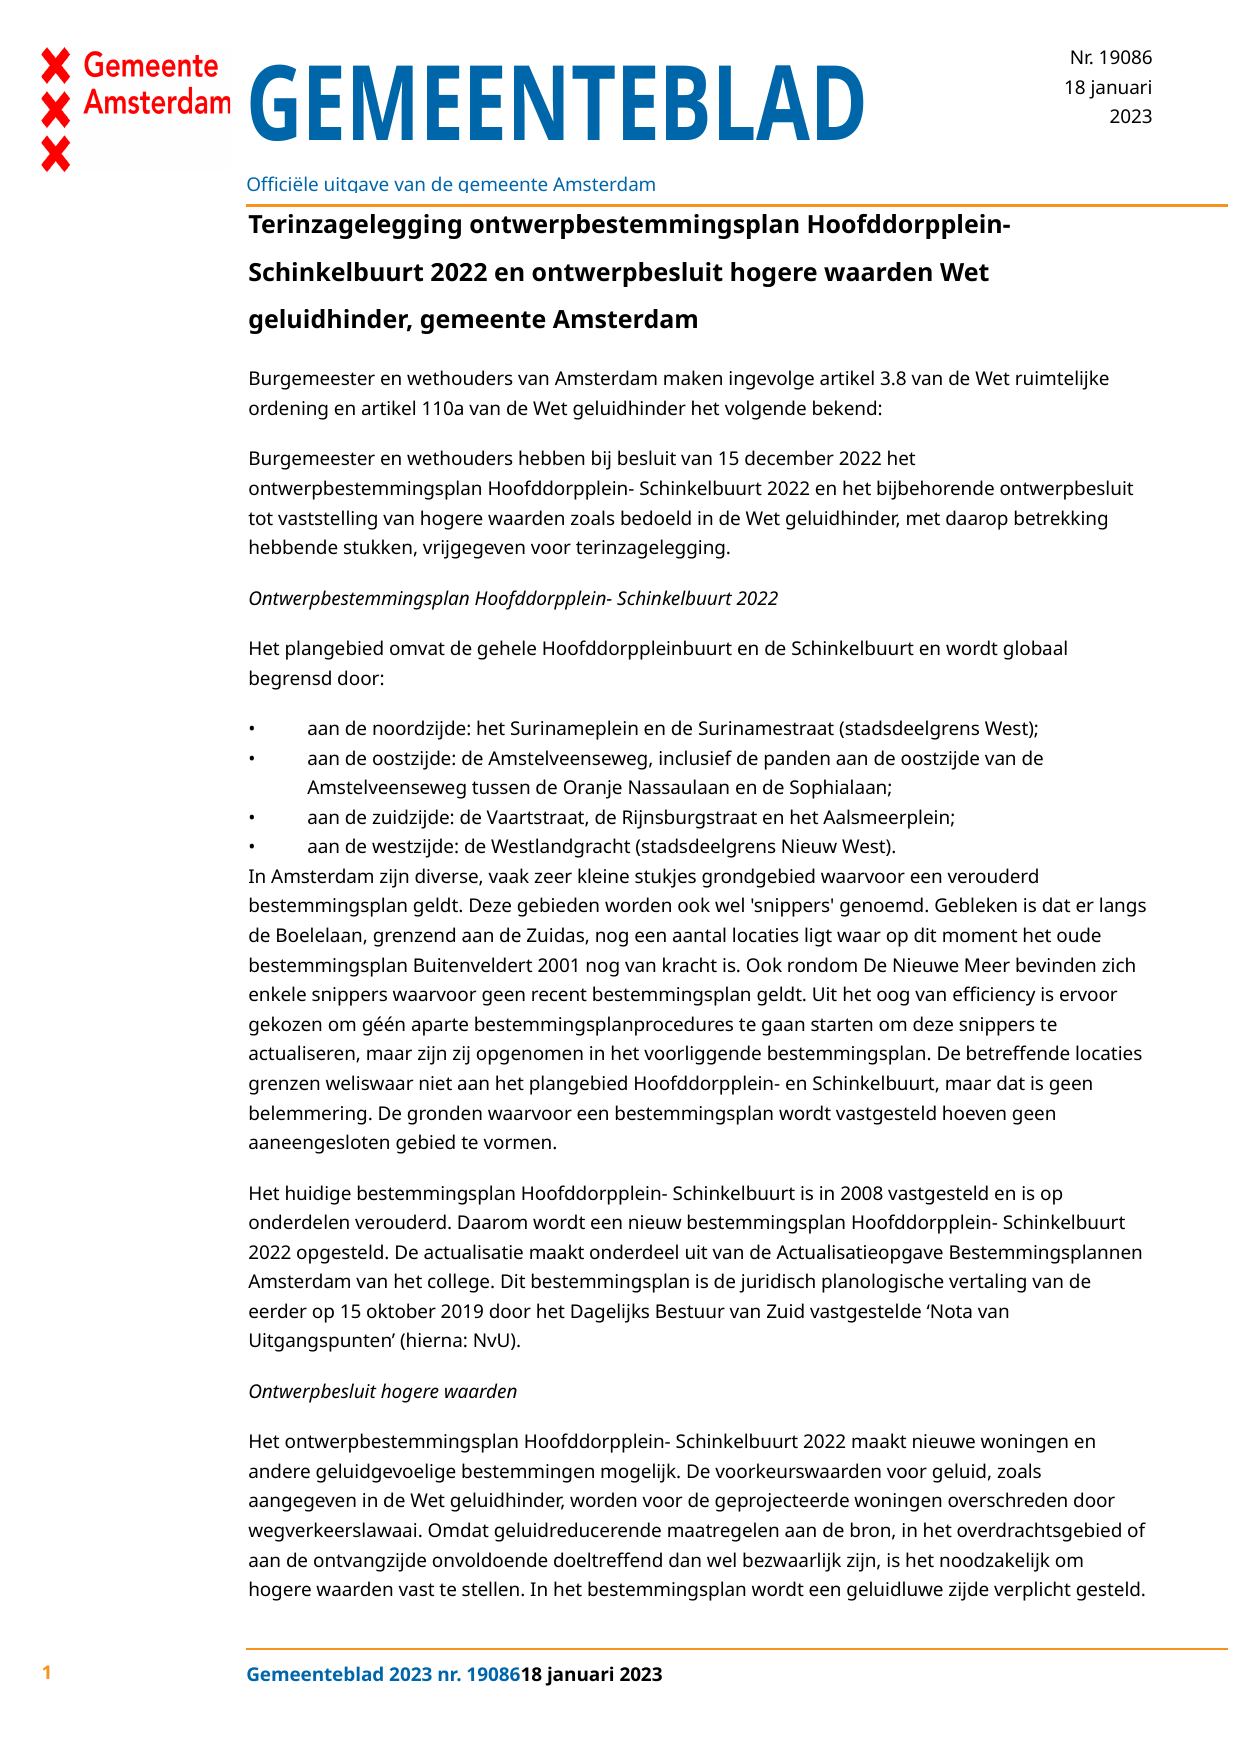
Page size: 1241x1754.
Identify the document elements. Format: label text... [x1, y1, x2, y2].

text Terinzagelegging ontwerpbestemmingsplan Hoofddorpplein- Schinkelbuurt 2022 en ontwerpbesluit hogere waarden Wet geluidhinder, gemeente Amsterdam [248, 207, 1152, 336]
text Het ontwerpbestemmingsplan Hoofddorpplein- Schinkelbuurt 2022 maakt nieuwe woningen en andere geluidgevoelige bestemmingen mogelijk. De voorkeurswaarden voor geluid, zoals aangegeven in de Wet geluidhinder, worden voor de geprojecteerde woningen overschreden door wegverkeerslawaai. Omdat geluidreducerende maatregelen aan de bron, in het overdrachtsgebied of aan de ontvangzijde onvoldoende doeltreffend dan wel bezwaarlijk zijn, is het noodzakelijk om hogere waarden vast te stellen. In het bestemmingsplan wordt een geluidluwe zijde verplicht gesteld. [248, 1428, 1152, 1602]
text Ontwerpbestemmingsplan Hoofddorpplein- Schinkelbuurt 2022 [248, 585, 1152, 610]
list aan de zuidzijde: de Vaartstraat, de Rijnsburgstraat en het Aalsmeerplein; [248, 804, 1152, 829]
text Het plangebied omvat de gehele Hoofddorppleinbuurt en de Schinkelbuurt en wordt globaal begrensd door: [248, 635, 1152, 690]
text In Amsterdam zijn diverse, vaak zeer kleine stukjes grondgebied waarvoor een verouderd bestemmingsplan geldt. Deze gebieden worden ook wel 'snippers' genoemd. Gebleken is dat er langs de Boelelaan, grenzend aan de Zuidas, nog een aantal locaties ligt waar op dit moment het oude bestemmingsplan Buitenveldert 2001 nog van kracht is. Ook rondom De Nieuwe Meer bevinden zich enkele snippers waarvoor geen recent bestemmingsplan geldt. Uit het oog van efficiency is ervoor gekozen om géén aparte bestemmingsplanprocedures te gaan starten om deze snippers te actualiseren, maar zijn zij opgenomen in het voorliggende bestemmingsplan. De betreffende locaties grenzen weliswaar niet aan het plangebied Hoofddorpplein- en Schinkelbuurt, maar dat is geen belemmering. De gronden waarvoor een bestemmingsplan wordt vastgesteld hoeven geen aaneengesloten gebied te vormen. [248, 863, 1152, 1155]
text Ontwerpbesluit hogere waarden [248, 1378, 1152, 1404]
list aan de oostzijde: de Amstelveenseweg, inclusief de panden aan de oostzijde van de Amstelveenseweg tussen de Oranje Nassaulaan en de Sophialaan; [248, 745, 1152, 800]
picture [41, 47, 231, 172]
list aan de westzijde: de Westlandgracht (stadsdeelgrens Nieuw West). [248, 833, 1152, 859]
text Burgemeester en wethouders hebben bij besluit van 15 december 2022 het ontwerpbestemmingsplan Hoofddorpplein- Schinkelbuurt 2022 en het bijbehorende ontwerpbesluit tot vaststelling van hogere waarden zoals bedoeld in de Wet geluidhinder, met daarop betrekking hebbende stukken, vrijgegeven voor terinzagelegging. [248, 446, 1152, 560]
text Burgemeester en wethouders van Amsterdam maken ingevolge artikel 3.8 van de Wet ruimtelijke ordening en artikel 110a van de Wet geluidhinder het volgende bekend: [248, 366, 1152, 421]
text Het huidige bestemmingsplan Hoofddorpplein- Schinkelbuurt is in 2008 vastgesteld en is op onderdelen verouderd. Daarom wordt een nieuw bestemmingsplan Hoofddorpplein- Schinkelbuurt 2022 opgesteld. De actualisatie maakt onderdeel uit van de Actualisatieopgave Bestemmingsplannen Amsterdam van het college. Dit bestemmingsplan is de juridisch planologische vertaling van de eerder op 15 oktober 2019 door het Dagelijks Bestuur van Zuid vastgestelde ‘Nota van Uitgangspunten’ (hierna: NvU). [248, 1180, 1152, 1353]
list aan de noordzijde: het Surinameplein en de Surinamestraat (stadsdeelgrens West); [248, 715, 1152, 741]
